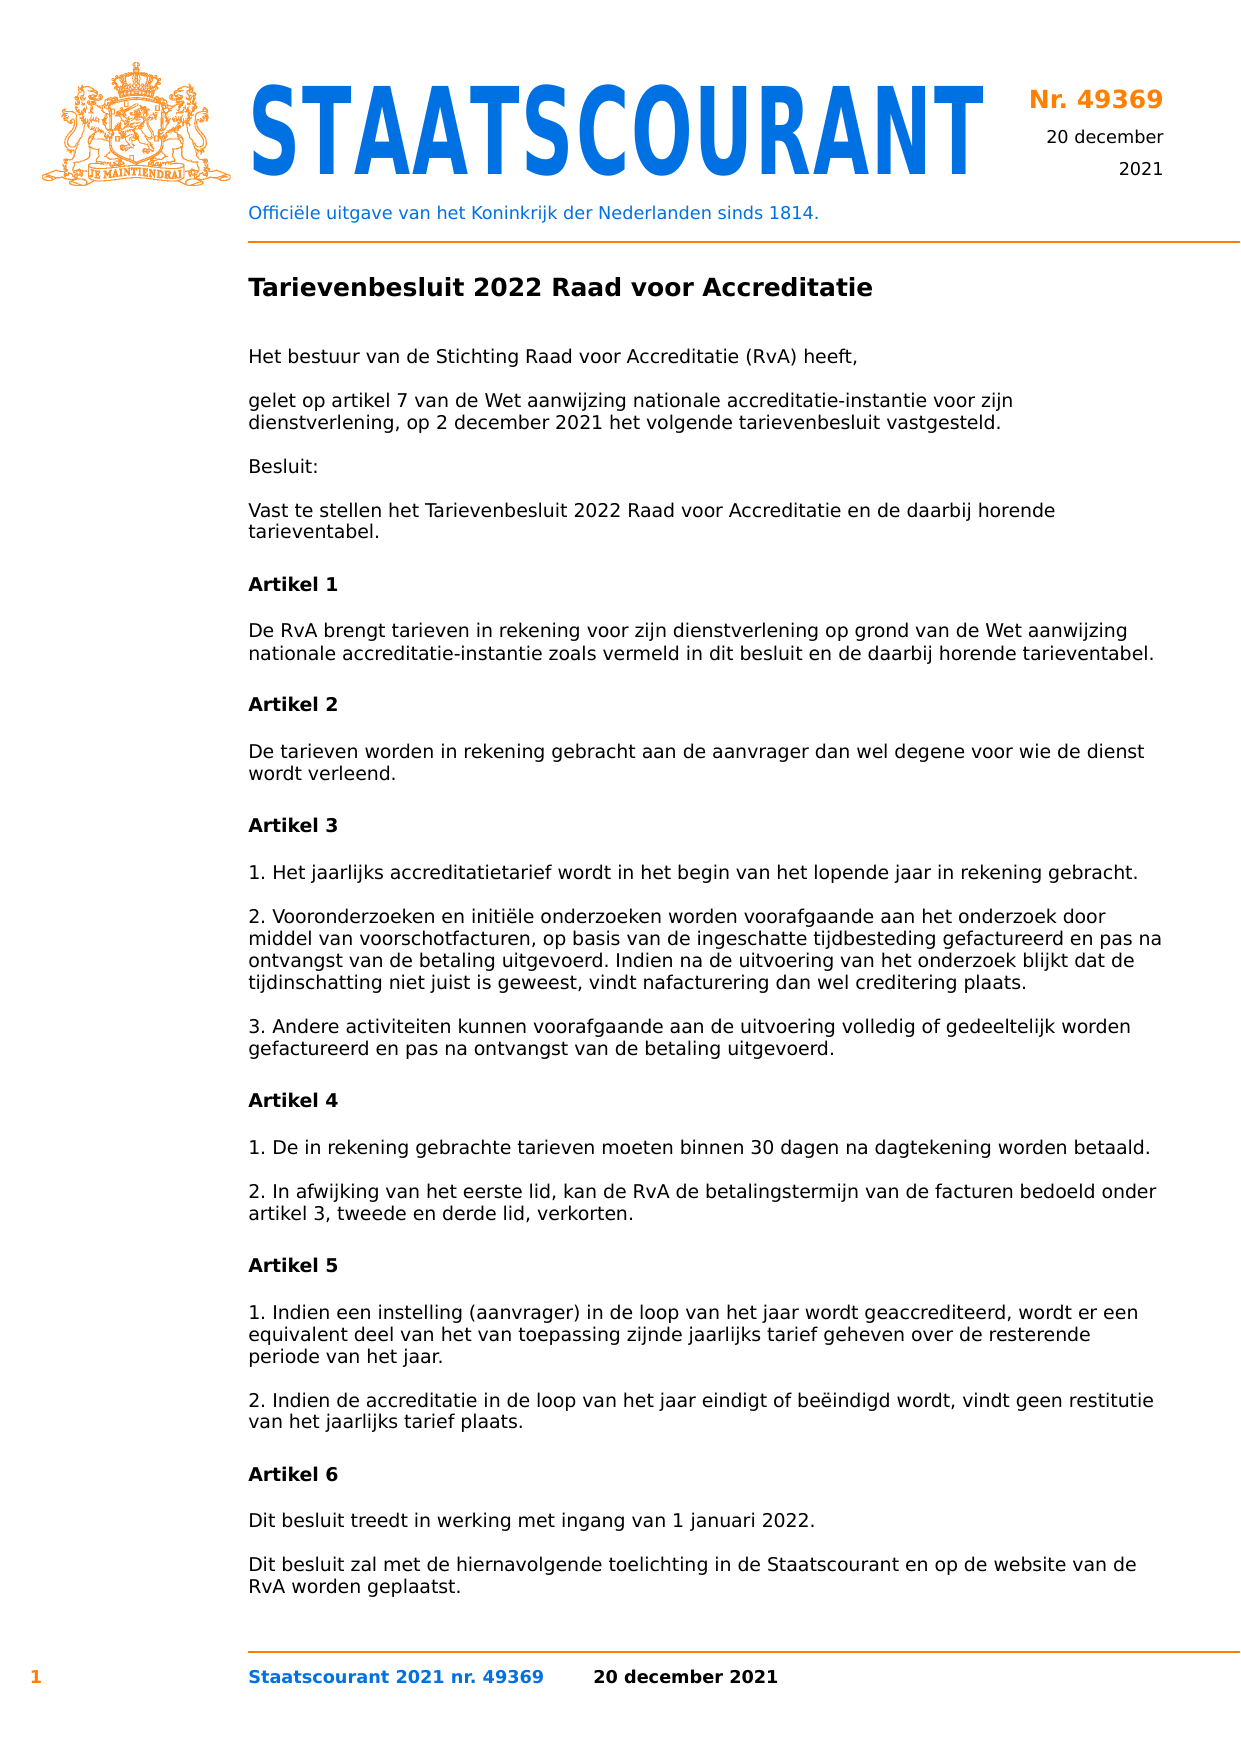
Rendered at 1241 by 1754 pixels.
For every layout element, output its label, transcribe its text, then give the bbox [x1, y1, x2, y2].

text gelet op artikel 7 van de Wet aanwijzing nationale accreditatie-instantie voor zijn dienstverlening, op 2 december 2021 het volgende tarievenbesluit vastgesteld. [248, 390, 1163, 434]
text 2. In afwijking van het eerste lid, kan de RvA de betalingstermijn van de facturen bedoeld onder artikel 3, tweede en derde lid, verkorten. [248, 1181, 1163, 1225]
text 1. Het jaarlijks accreditatietarief wordt in het begin van het lopende jaar in rekening gebracht. [248, 862, 1163, 884]
table_cell 2021 [998, 153, 1240, 203]
text Dit besluit zal met de hiernavolgende toelichting in de Staatscourant en op de website van de RvA worden geplaatst. [248, 1554, 1163, 1598]
subtitle Artikel 4 [248, 1090, 1163, 1112]
subtitle Tarievenbesluit 2022 Raad voor Accreditatie [248, 273, 1163, 302]
table_cell 20 december [998, 121, 1240, 153]
text Het bestuur van de Stichting Raad voor Accreditatie (RvA) heeft, [248, 346, 1163, 368]
text De tarieven worden in rekening gebracht aan de aanvrager dan wel degene voor wie de dienst wordt verleend. [248, 741, 1163, 785]
text Vast te stellen het Tarievenbesluit 2022 Raad voor Accreditatie en de daarbij horende tarieventabel. [248, 499, 1163, 543]
text 1. De in rekening gebrachte tarieven moeten binnen 30 dagen na dagtekening worden betaald. [248, 1137, 1163, 1159]
table_header STAATSCOURANT [248, 62, 998, 203]
table_header [25, 62, 248, 241]
subtitle Artikel 3 [248, 815, 1163, 837]
picture [41, 62, 231, 186]
text De RvA brengt tarieven in rekening voor zijn dienstverlening op grond van de Wet aanwijzing nationale accreditatie-instantie zoals vermeld in dit besluit en de daarbij horende tarieventabel. [248, 620, 1163, 664]
text Dit besluit treedt in werking met ingang van 1 januari 2022. [248, 1510, 1163, 1532]
table_header Nr. 49369 [998, 62, 1240, 121]
text Besluit: [248, 456, 1163, 478]
subtitle Artikel 6 [248, 1463, 1163, 1485]
text 2. Indien de accreditatie in de loop van het jaar eindigt of beëindigd wordt, vindt geen restitutie van het jaarlijks tarief plaats. [248, 1389, 1163, 1433]
text 2. Vooronderzoeken en initiële onderzoeken worden voorafgaande aan het onderzoek door middel van voorschotfacturen, op basis van de ingeschatte tijdbesteding gefactureerd en pas na ontvangst van de betaling uitgevoerd. Indien na de uitvoering van het onderzoek blijkt dat de tijdinschatting niet juist is geweest, vindt nafacturering dan wel creditering plaats. [248, 906, 1163, 994]
subtitle Artikel 5 [248, 1255, 1163, 1277]
table_cell Officiële uitgave van het Koninkrijk der Nederlanden sinds 1814. [248, 203, 1240, 241]
subtitle Artikel 2 [248, 694, 1163, 716]
text 1. Indien een instelling (aanvrager) in de loop van het jaar wordt geaccrediteerd, wordt er een equivalent deel van het van toepassing zijnde jaarlijks tarief geheven over de resterende periode van het jaar. [248, 1302, 1163, 1368]
subtitle Artikel 1 [248, 573, 1163, 595]
text 3. Andere activiteiten kunnen voorafgaande aan de uitvoering volledig of gedeeltelijk worden gefactureerd en pas na ontvangst van de betaling uitgevoerd. [248, 1016, 1163, 1060]
